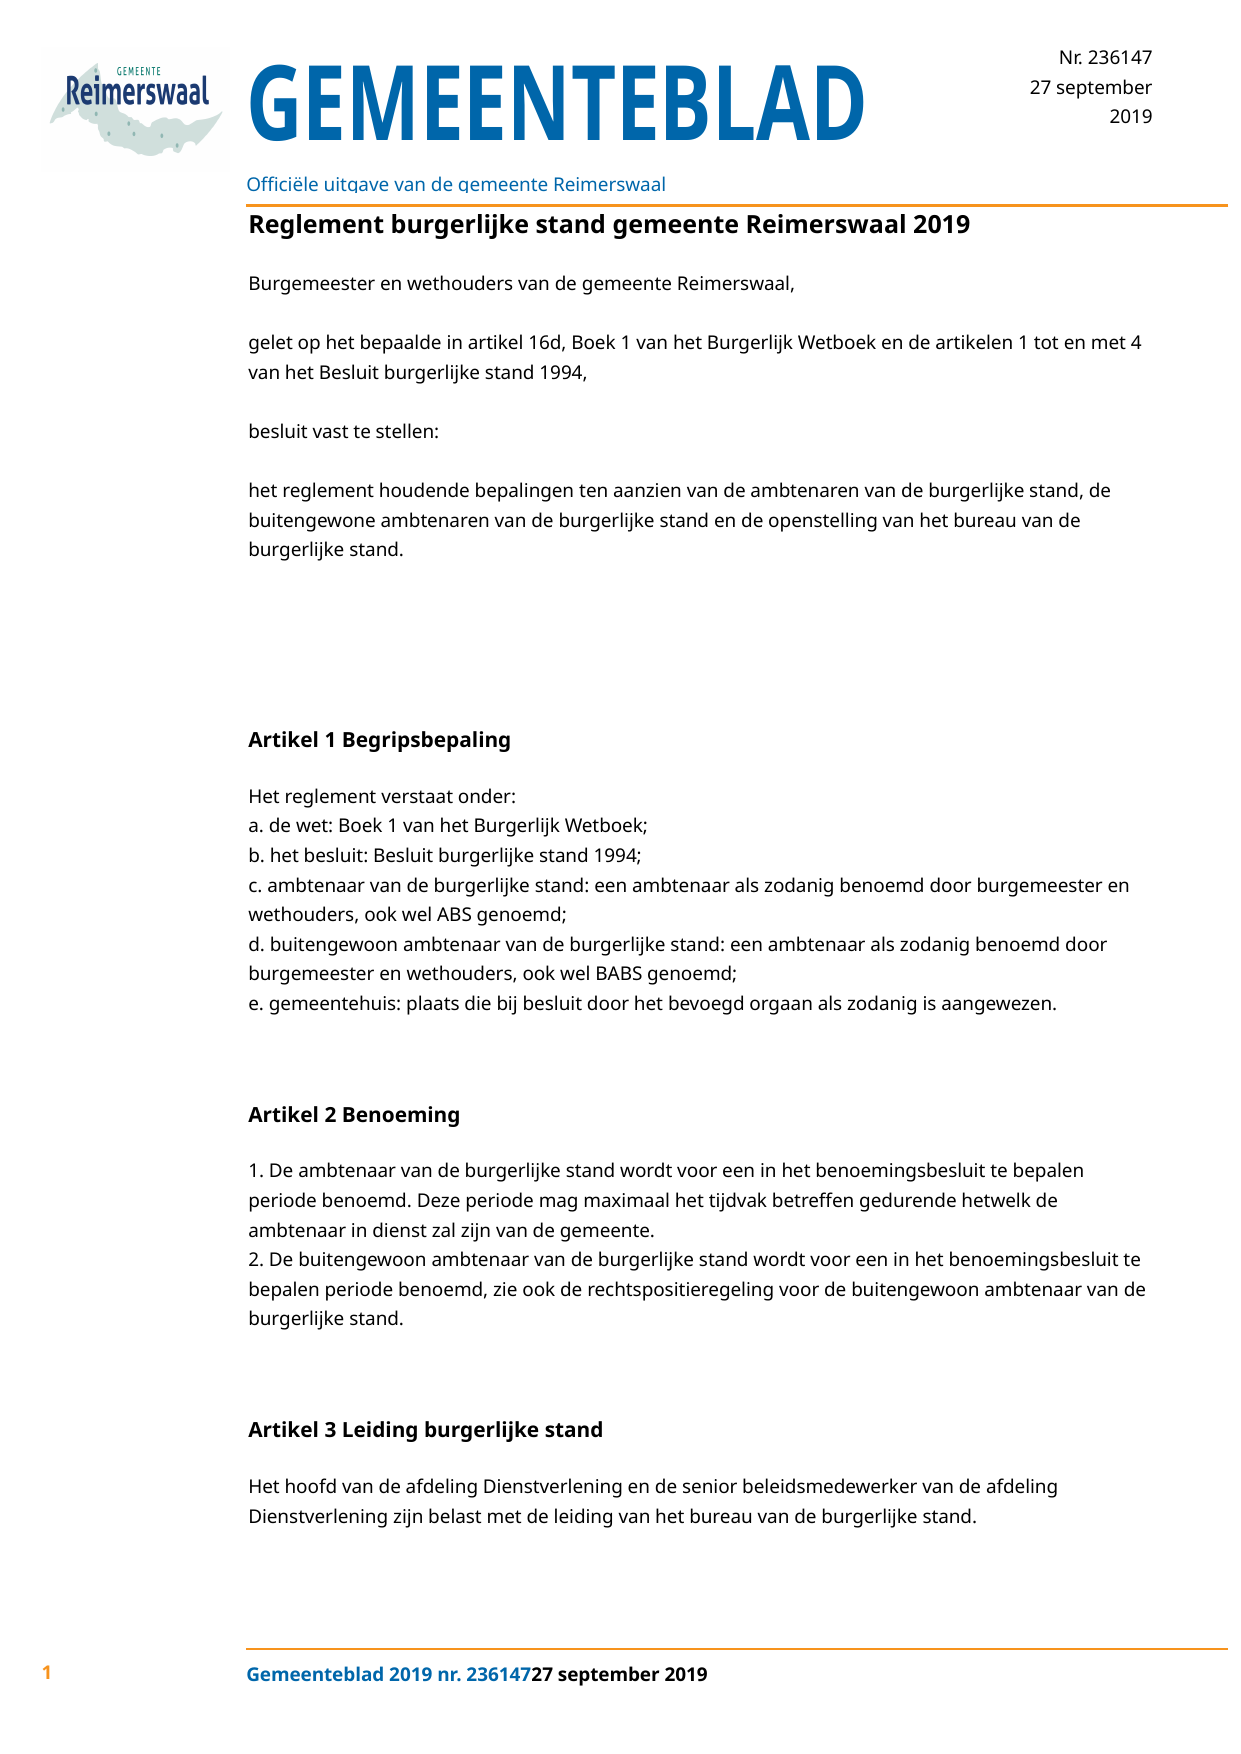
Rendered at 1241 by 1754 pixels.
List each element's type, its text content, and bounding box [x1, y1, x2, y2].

text b. het besluit: Besluit burgerlijke stand 1994; [248, 842, 1152, 868]
picture [41, 47, 231, 172]
text 1. De ambtenaar van de burgerlijke stand wordt voor een in het benoemingsbesluit te bepalen periode benoemd. Deze periode mag maximaal het tijdvak betreffen gedurende hetwelk de ambtenaar in dienst zal zijn van de gemeente. [248, 1158, 1152, 1243]
text Artikel 2 Benoeming [248, 1100, 1152, 1128]
text Burgemeester en wethouders van de gemeente Reimerswaal, [248, 270, 1152, 296]
text Het hoofd van de afdeling Dienstverlening en de senior beleidsmedewerker van de afdeling Dienstverlening zijn belast met de leiding van het bureau van de burgerlijke stand. [248, 1473, 1152, 1528]
text het reglement houdende bepalingen ten aanzien van de ambtenaren van de burgerlijke stand, de buitengewone ambtenaren van de burgerlijke stand en de openstelling van het bureau van de burgerlijke stand. [248, 477, 1152, 562]
text 2. De buitengewoon ambtenaar van de burgerlijke stand wordt voor een in het benoemingsbesluit te bepalen periode benoemd, zie ook de rechtspositieregeling voor de buitengewoon ambtenaar van de burgerlijke stand. [248, 1246, 1152, 1331]
text gelet op het bepaalde in artikel 16d, Boek 1 van het Burgerlijk Wetboek en de artikelen 1 tot en met 4 van het Besluit burgerlijke stand 1994, [248, 329, 1152, 385]
text e. gemeentehuis: plaats die bij besluit door het bevoegd orgaan als zodanig is aangewezen. [248, 990, 1152, 1016]
text d. buitengewoon ambtenaar van de burgerlijke stand: een ambtenaar als zodanig benoemd door burgemeester en wethouders, ook wel BABS genoemd; [248, 931, 1152, 986]
text besluit vast te stellen: [248, 418, 1152, 444]
text Reglement burgerlijke stand gemeente Reimerswaal 2019 [248, 207, 1152, 241]
text Het reglement verstaat onder: [248, 783, 1152, 809]
text c. ambtenaar van de burgerlijke stand: een ambtenaar als zodanig benoemd door burgemeester en wethouders, ook wel ABS genoemd; [248, 872, 1152, 927]
text a. de wet: Boek 1 van het Burgerlijk Wetboek; [248, 813, 1152, 838]
text Artikel 3 Leiding burgerlijke stand [248, 1415, 1152, 1444]
text Artikel 1 Begripsbepaling [248, 725, 1152, 753]
